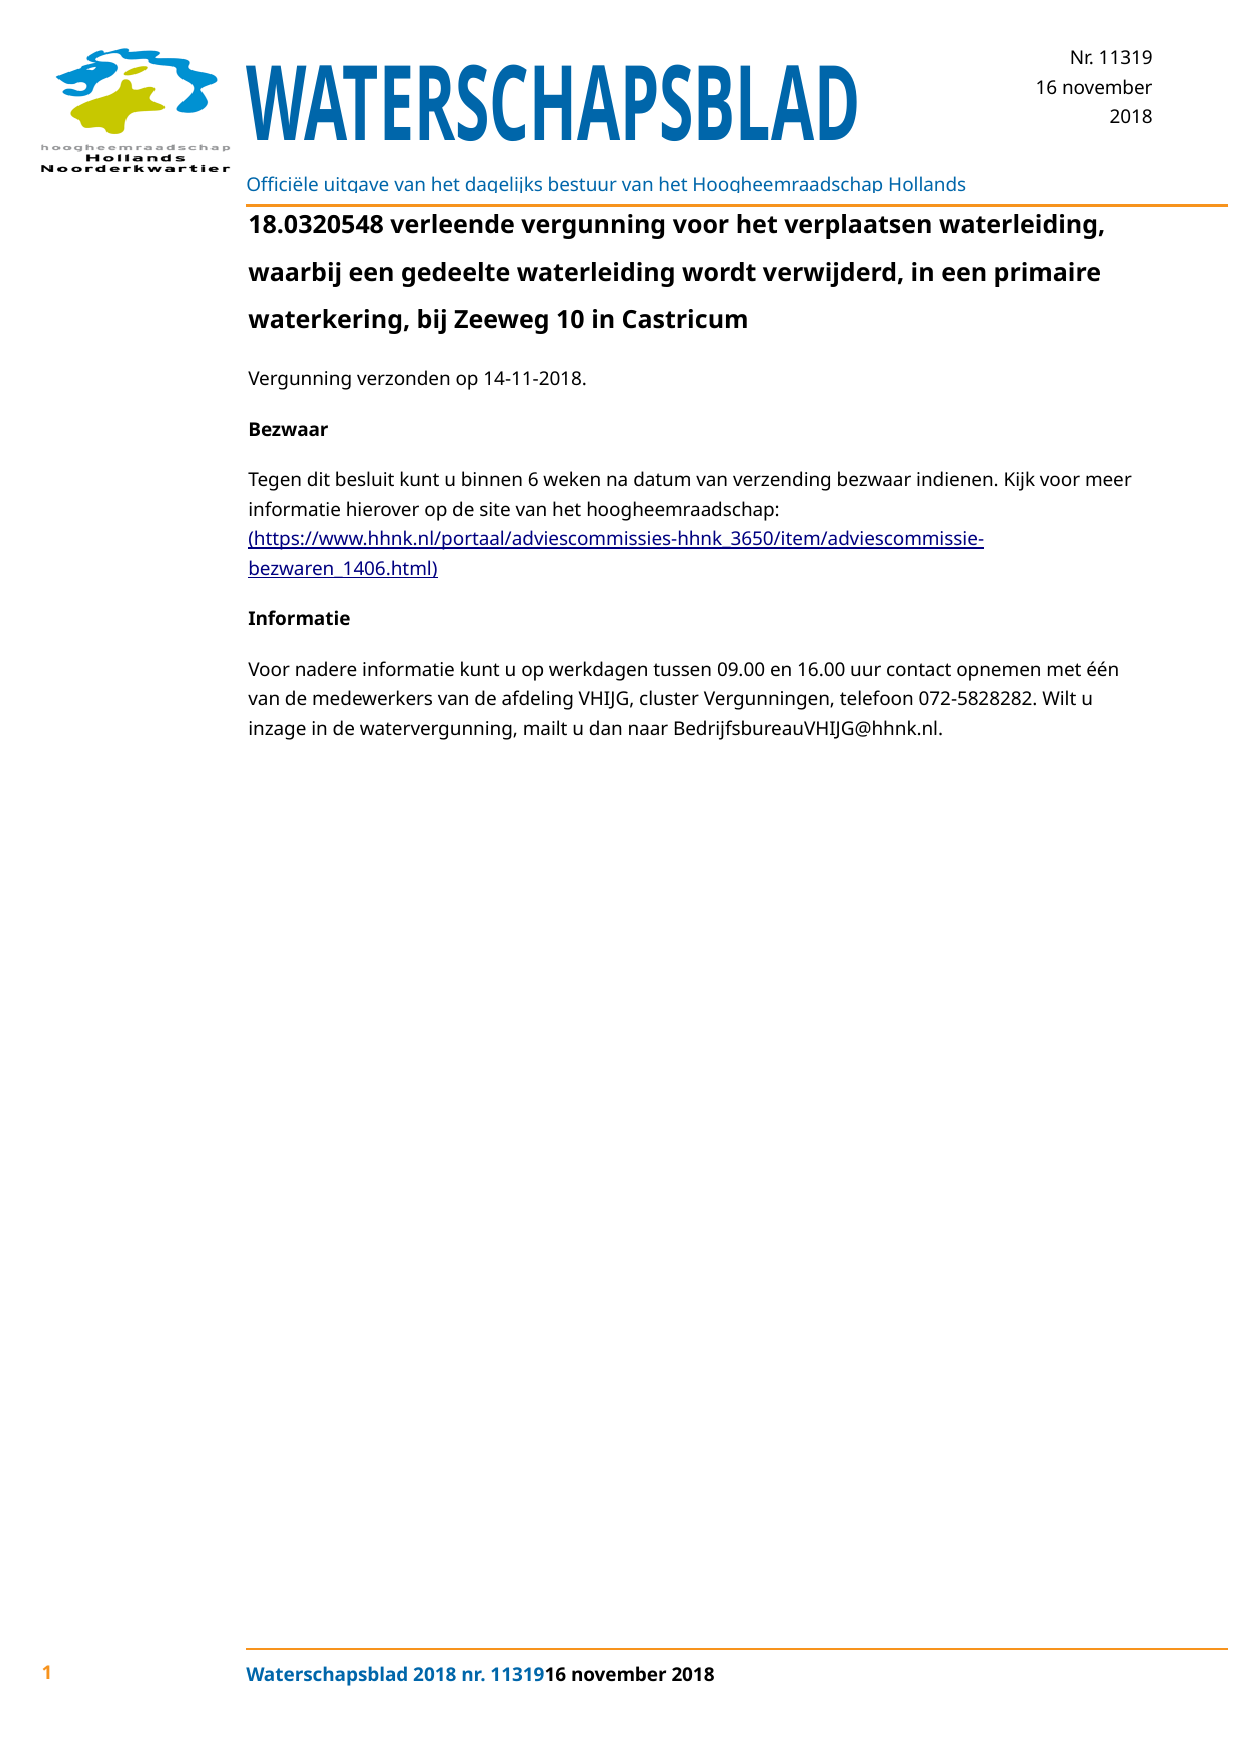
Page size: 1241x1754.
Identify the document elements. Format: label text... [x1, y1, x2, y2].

text Voor nadere informatie kunt u op werkdagen tussen 09.00 en 16.00 uur contact opnemen met één van de medewerkers van de afdeling VHIJG, cluster Vergunningen, telefoon 072-5828282. Wilt u inzage in de watervergunning, mailt u dan naar BedrijfsbureauVHIJG@hhnk.nl. [248, 656, 1152, 741]
text Tegen dit besluit kunt u binnen 6 weken na datum van verzending bezwaar indienen. Kijk voor meer informatie hierover op de site van het hoogheemraadschap: (https://www.hhnk.nl/portaal/adviescommissies-hhnk_3650/item/adviescommissie-bezwaren_1406.html) [248, 466, 1152, 581]
text 18.0320548 verleende vergunning voor het verplaatsen waterleiding, waarbij een gedeelte waterleiding wordt verwijderd, in een primaire waterkering, bij Zeeweg 10 in Castricum [248, 207, 1152, 336]
text Informatie [248, 606, 1152, 631]
text Vergunning verzonden op 14-11-2018. [248, 366, 1152, 391]
picture [41, 47, 231, 172]
text Bezwaar [248, 416, 1152, 442]
